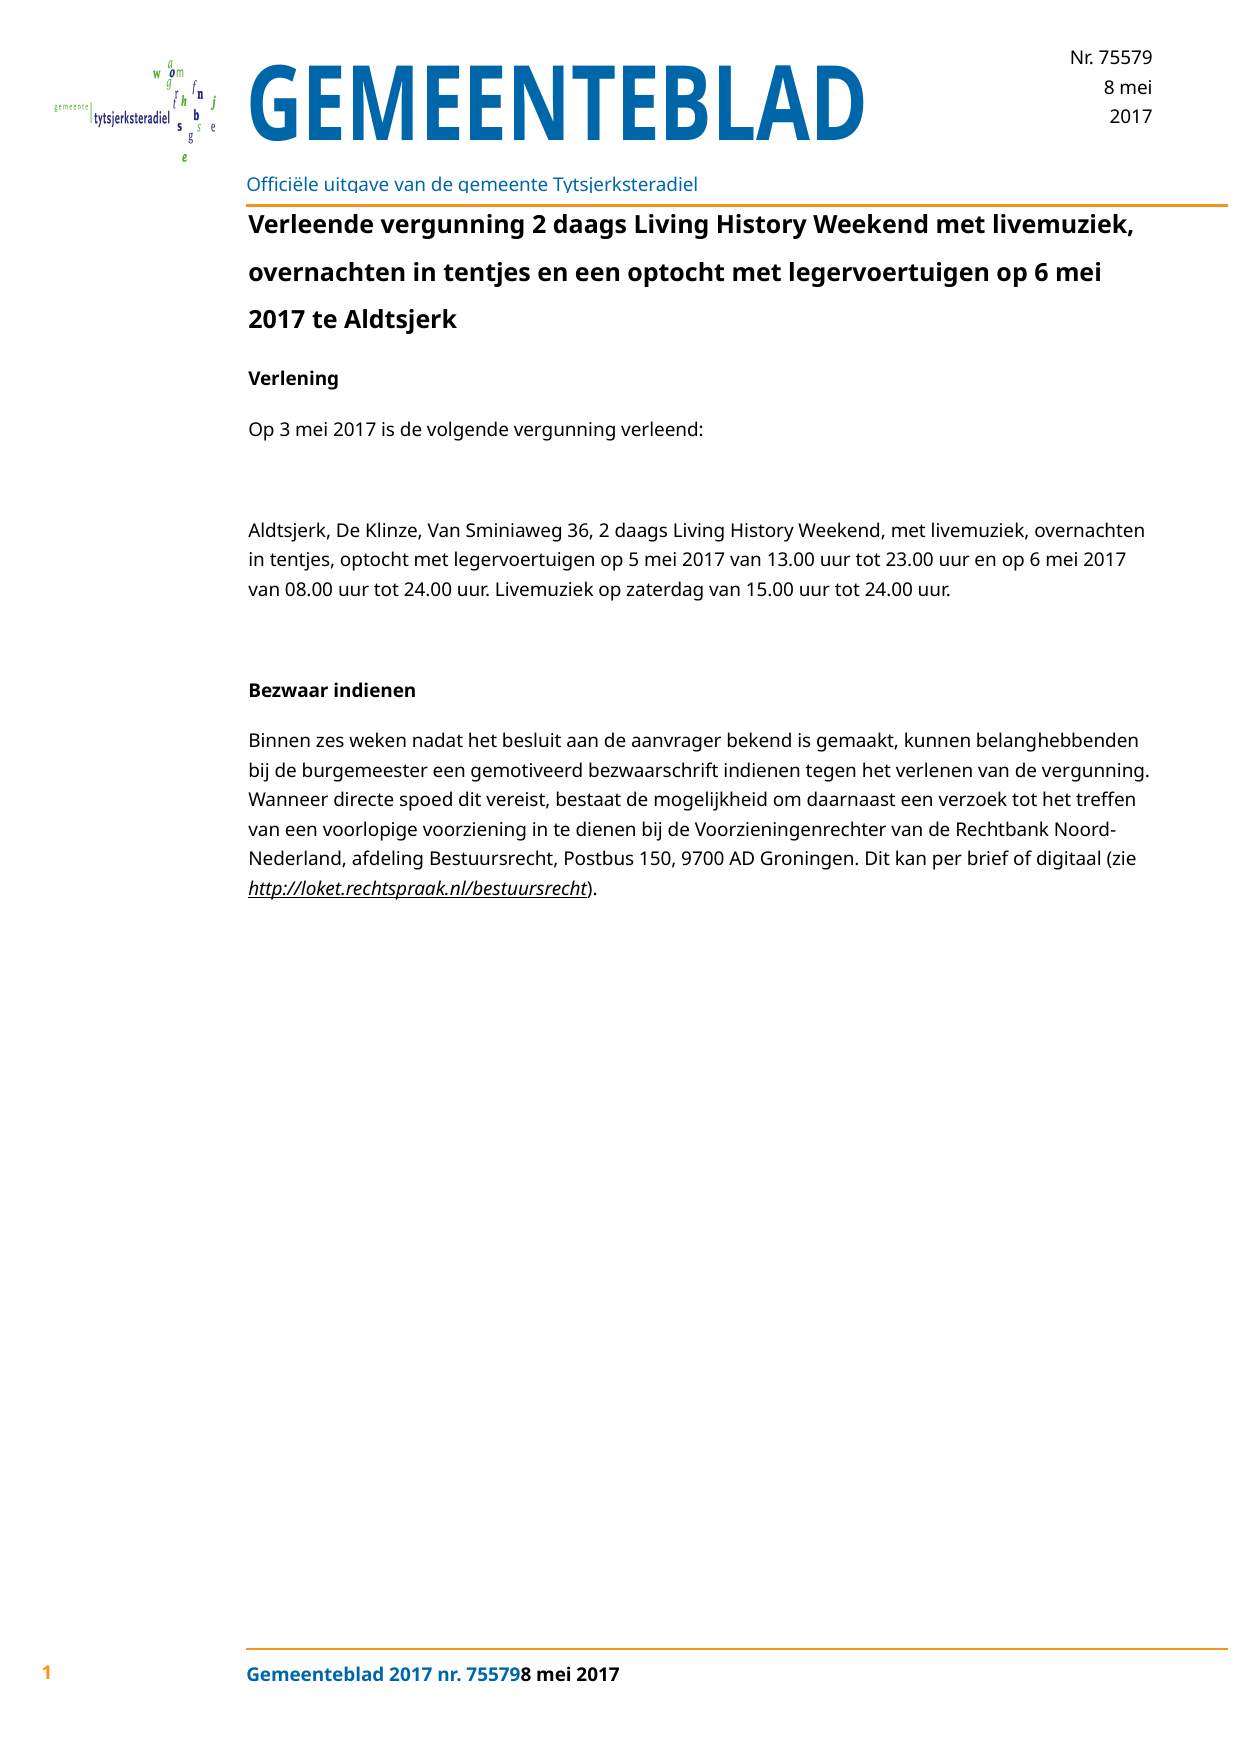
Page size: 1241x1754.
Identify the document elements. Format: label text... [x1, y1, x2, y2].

text Verlening [248, 366, 1152, 391]
text Binnen zes weken nadat het besluit aan de aanvrager bekend is gemaakt, kunnen belang­hebbenden bij de burgemeester een gemotiveerd bezwaarschrift indienen tegen het verlenen van de ver­gunning. Wanneer directe spoed dit vereist, bestaat de mogelijkheid om daarnaast een verzoek tot het treffen van een voorlopige voorziening in te dienen bij de Voorzieningenrechter van de Rechtbank Noord-Nederland, afdeling Bestuursrecht, Postbus 150, 9700 AD Groningen. Dit kan per brief of digitaal (zie http://loket.rechtspraak.nl/bestuursrecht). [248, 727, 1152, 901]
text Aldtsjerk, De Klinze, Van Sminiaweg 36, 2 daags Living History Weekend, met livemuziek, overnachten in tentjes, optocht met legervoertuigen op 5 mei 2017 van 13.00 uur tot 23.00 uur en op 6 mei 2017 van 08.00 uur tot 24.00 uur. Livemuziek op zaterdag van 15.00 uur tot 24.00 uur. [248, 517, 1152, 602]
text Bezwaar indienen [248, 677, 1152, 702]
picture [41, 47, 231, 172]
text Verleende vergunning 2 daags Living History Weekend met livemuziek, overnachten in tentjes en een optocht met legervoertuigen op 6 mei 2017 te Aldtsjerk [248, 207, 1152, 336]
text Op 3 mei 2017 is de volgende vergunning ver­leend: [248, 416, 1152, 442]
